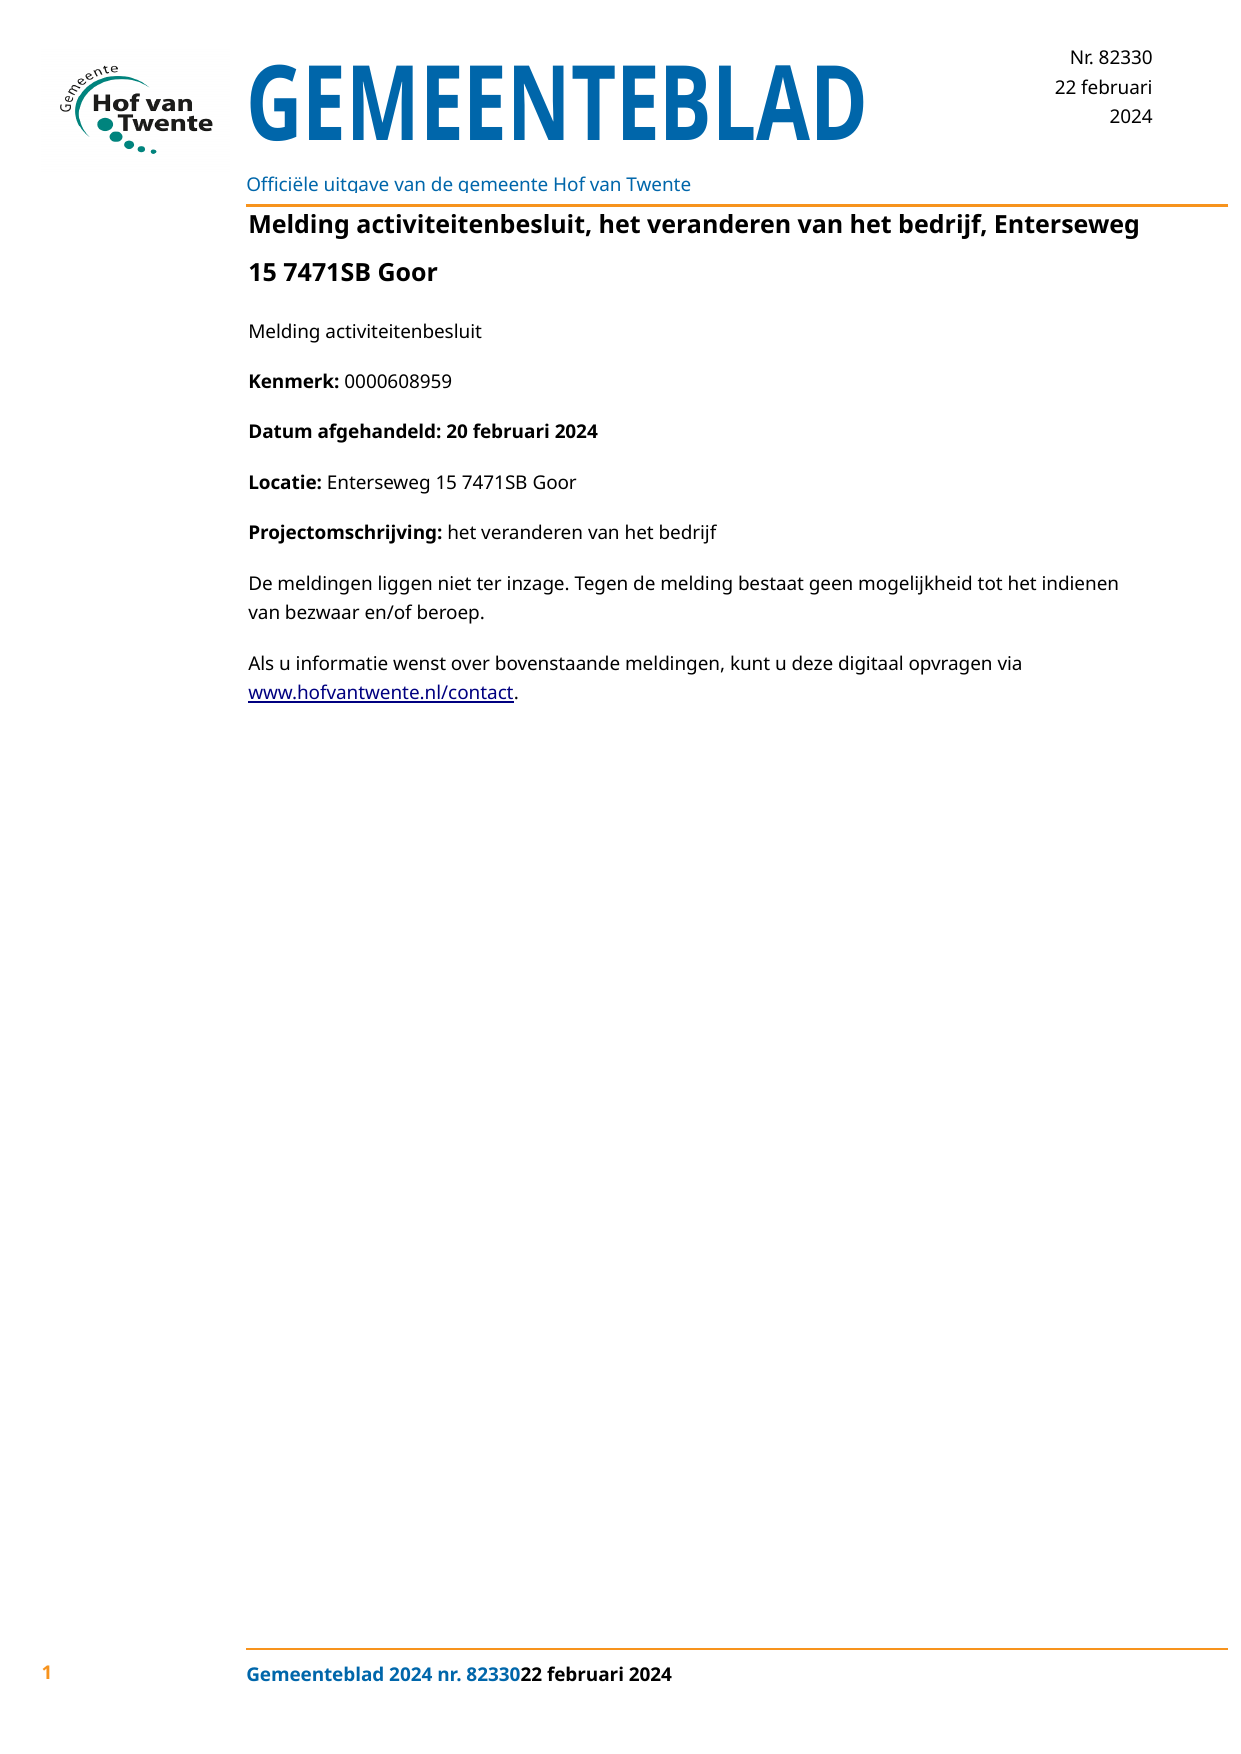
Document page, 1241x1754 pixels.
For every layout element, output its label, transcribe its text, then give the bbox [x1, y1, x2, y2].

text Kenmerk: 0000608959 [248, 368, 1152, 394]
text Locatie: Enterseweg 15 7471SB Goor [248, 469, 1152, 495]
picture [41, 47, 231, 172]
text Projectomschrijving: het veranderen van het bedrijf [248, 519, 1152, 545]
text De meldingen liggen niet ter inzage. Tegen de melding bestaat geen mogelijkheid tot het indienen van bezwaar en/of beroep. [248, 570, 1152, 625]
text Datum afgehandeld: 20 februari 2024 [248, 419, 1152, 444]
text Melding activiteitenbesluit, het veranderen van het bedrijf, Enterseweg 15 7471SB Goor [248, 207, 1152, 288]
text Melding activiteitenbesluit [248, 318, 1152, 344]
text Als u informatie wenst over bovenstaande meldingen, kunt u deze digitaal opvragen via www.hofvantwente.nl/contact. [248, 650, 1152, 705]
